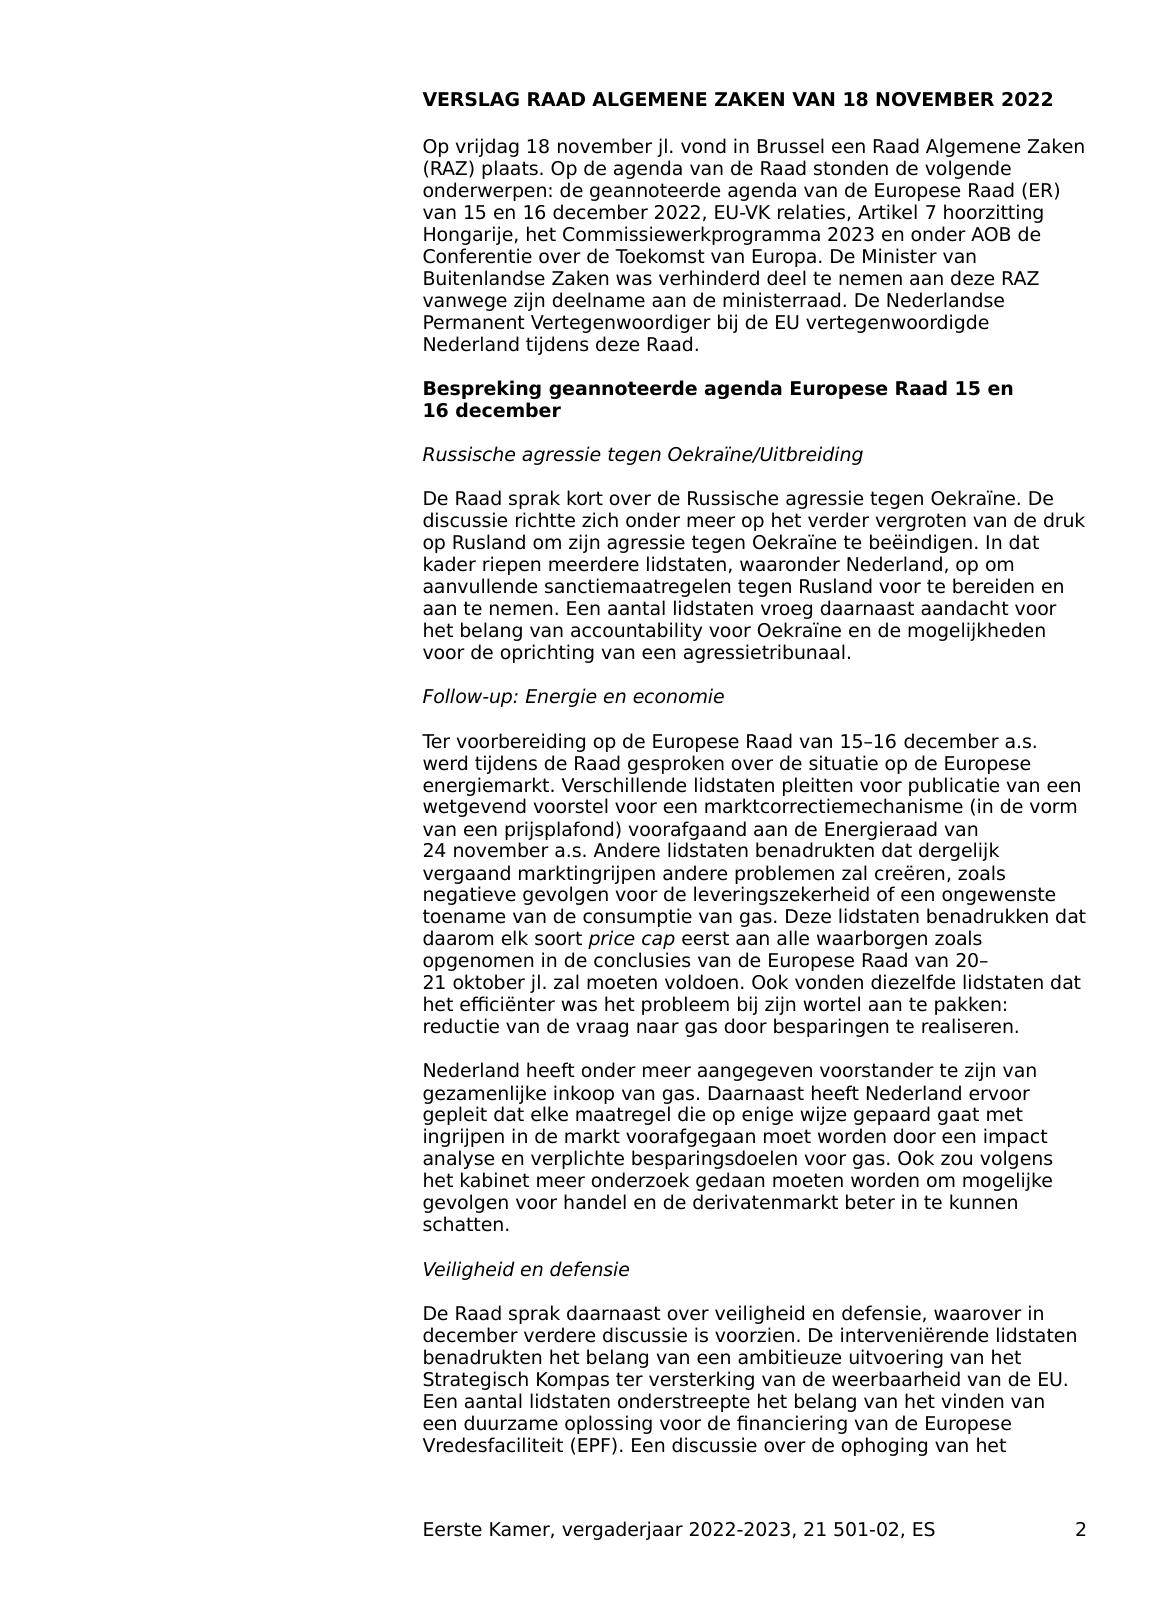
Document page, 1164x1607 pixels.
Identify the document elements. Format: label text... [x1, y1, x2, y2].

subtitle Veiligheid en defensie [422, 1258, 1087, 1280]
subtitle VERSLAG RAAD ALGEMENE ZAKEN VAN 18 NOVEMBER 2022 [422, 89, 1087, 111]
subtitle Bespreking geannoteerde agenda Europese Raad 15 en 16 december [422, 378, 1087, 422]
text Ter voorbereiding op de Europese Raad van 15–16 december a.s. werd tijdens de Raad gesproken over de situatie op de Europese energiemarkt. Verschillende lidstaten pleitten voor publicatie van een wetgevend voorstel voor een marktcorrectiemechanisme (in de vorm van een prijsplafond) voorafgaand aan de Energieraad van 24 november a.s. Andere lidstaten benadrukten dat dergelijk vergaand marktingrijpen andere problemen zal creëren, zoals negatieve gevolgen voor de leveringszekerheid of een ongewenste toename van de consumptie van gas. Deze lidstaten benadrukken dat daarom elk soort price cap eerst aan alle waarborgen zoals opgenomen in de conclusies van de Europese Raad van 20–21 oktober jl. zal moeten voldoen. Ook vonden diezelfde lidstaten dat het efficiënter was het probleem bij zijn wortel aan te pakken: reductie van de vraag naar gas door besparingen te realiseren. [422, 731, 1087, 1038]
text De Raad sprak daarnaast over veiligheid en defensie, waarover in december verdere discussie is voorzien. De interveniërende lidstaten benadrukten het belang van een ambitieuze uitvoering van het Strategisch Kompas ter versterking van de weerbaarheid van de EU. Een aantal lidstaten onderstreepte het belang van het vinden van een duurzame oplossing voor de financiering van de Europese Vredesfaciliteit (EPF). Een discussie over de ophoging van het [422, 1303, 1087, 1456]
text Nederland heeft onder meer aangegeven voorstander te zijn van gezamenlijke inkoop van gas. Daarnaast heeft Nederland ervoor gepleit dat elke maatregel die op enige wijze gepaard gaat met ingrijpen in de markt voorafgegaan moet worden door een impact analyse en verplichte besparingsdoelen voor gas. Ook zou volgens het kabinet meer onderzoek gedaan moeten worden om mogelijke gevolgen voor handel en de derivatenmarkt beter in te kunnen schatten. [422, 1060, 1087, 1236]
subtitle Follow-up: Energie en economie [422, 686, 1087, 708]
text De Raad sprak kort over de Russische agressie tegen Oekraïne. De discussie richtte zich onder meer op het verder vergroten van de druk op Rusland om zijn agressie tegen Oekraïne te beëindigen. In dat kader riepen meerdere lidstaten, waaronder Nederland, op om aanvullende sanctiemaatregelen tegen Rusland voor te bereiden en aan te nemen. Een aantal lidstaten vroeg daarnaast aandacht voor het belang van accountability voor Oekraïne en de mogelijkheden voor de oprichting van een agressietribunaal. [422, 488, 1087, 664]
subtitle Russische agressie tegen Oekraïne/Uitbreiding [422, 444, 1087, 466]
text Op vrijdag 18 november jl. vond in Brussel een Raad Algemene Zaken (RAZ) plaats. Op de agenda van de Raad stonden de volgende onderwerpen: de geannoteerde agenda van de Europese Raad (ER) van 15 en 16 december 2022, EU-VK relaties, Artikel 7 hoorzitting Hongarije, het Commissiewerkprogramma 2023 en onder AOB de Conferentie over de Toekomst van Europa. De Minister van Buitenlandse Zaken was verhinderd deel te nemen aan deze RAZ vanwege zijn deelname aan de ministerraad. De Nederlandse Permanent Vertegenwoordiger bij de EU vertegenwoordigde Nederland tijdens deze Raad. [422, 136, 1087, 356]
